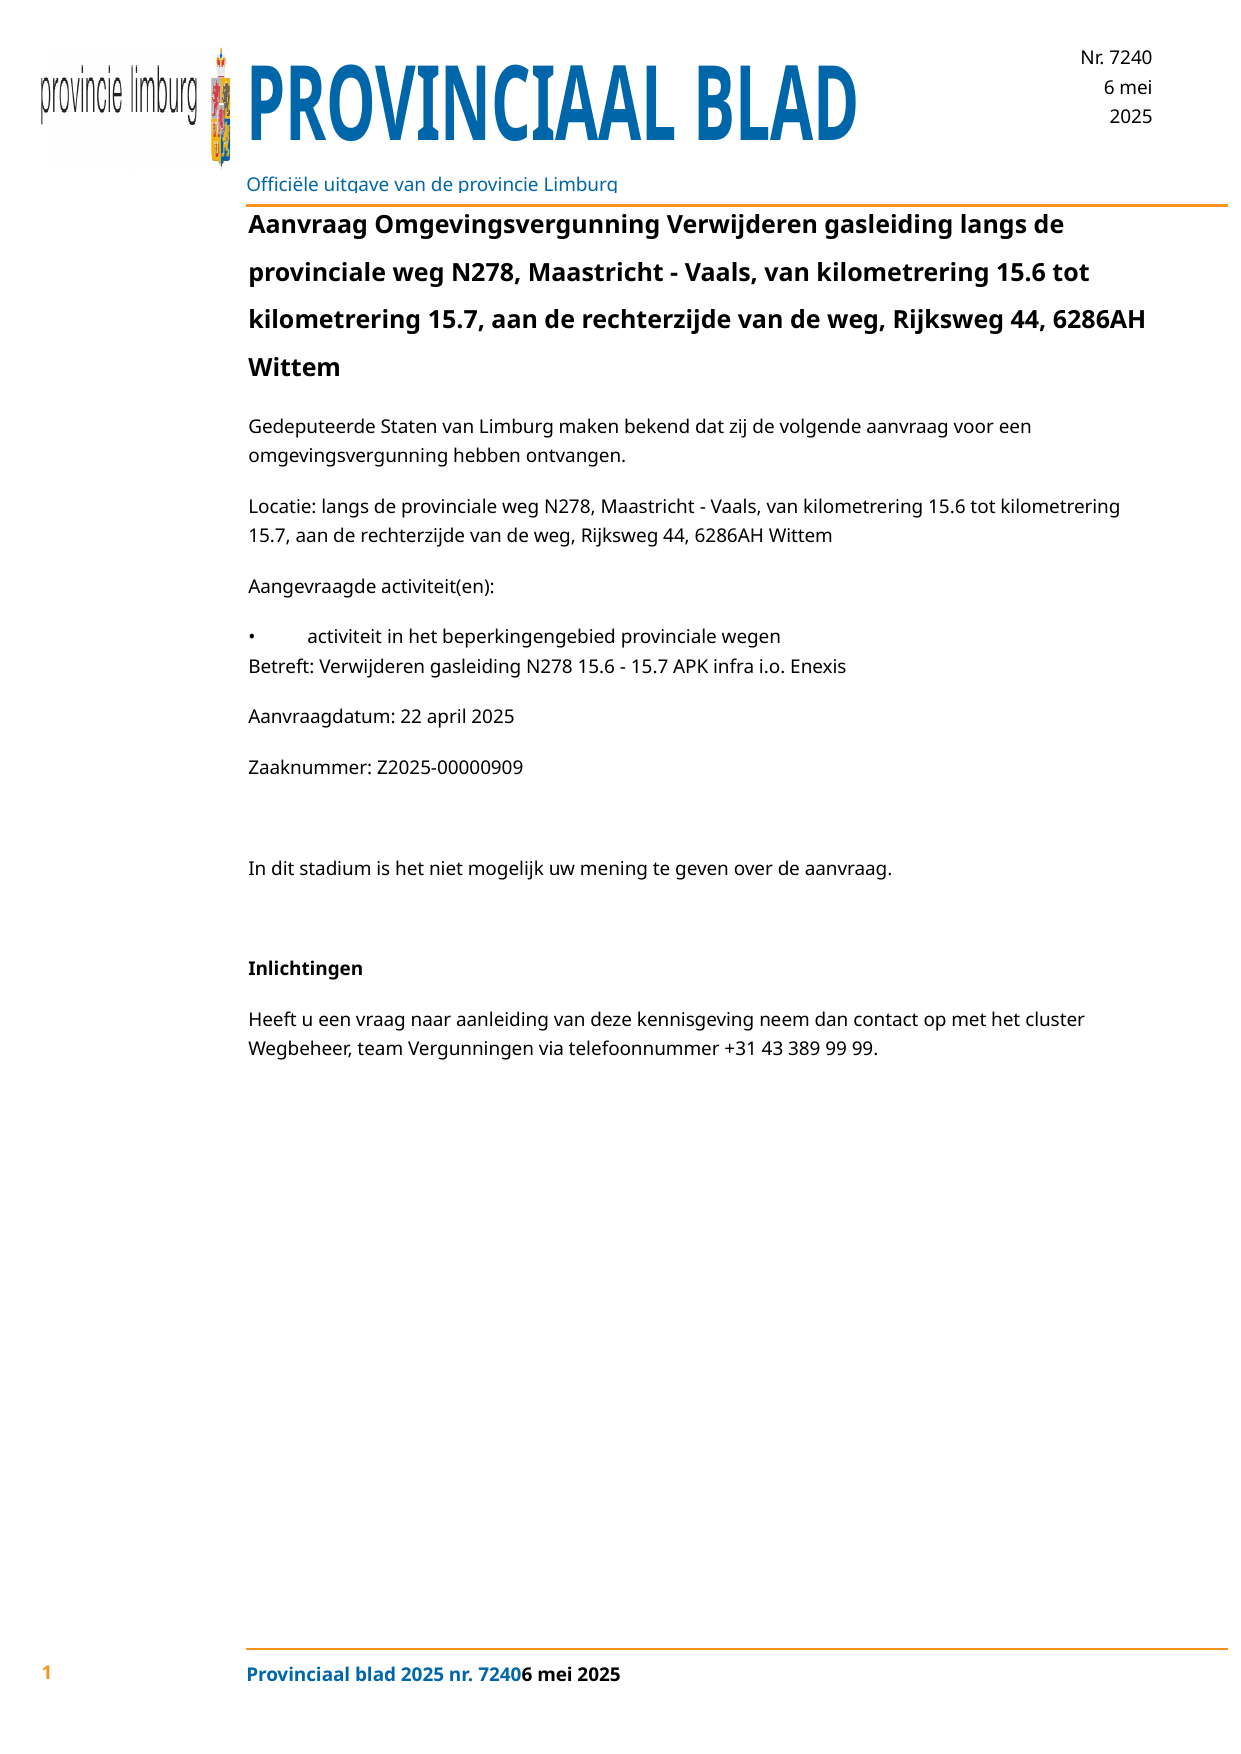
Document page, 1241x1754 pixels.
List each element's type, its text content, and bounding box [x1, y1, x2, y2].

text Aangevraagde activiteit(en): [248, 573, 1152, 599]
text Betreft: Verwijderen gasleiding N278 15.6 - 15.7 APK infra i.o. Enexis [248, 653, 1152, 679]
text Heeft u een vraag naar aanleiding van deze kennisgeving neem dan contact op met het cluster Wegbeheer, team Vergunningen via telefoonnummer +31 43 389 99 99. [248, 1006, 1152, 1061]
text Locatie: langs de provinciale weg N278, Maastricht - Vaals, van kilometrering 15.6 tot kilometrering 15.7, aan de rechterzijde van de weg, Rijksweg 44, 6286AH Wittem [248, 493, 1152, 548]
text Inlichtingen [248, 956, 1152, 981]
text Aanvraag Omgevingsvergunning Verwijderen gasleiding langs de provinciale weg N278, Maastricht - Vaals, van kilometrering 15.6 tot kilometrering 15.7, aan de rechterzijde van de weg, Rijksweg 44, 6286AH Wittem [248, 207, 1152, 384]
picture [41, 47, 231, 172]
text Aanvraagdatum: 22 april 2025 [248, 703, 1152, 729]
text Gedeputeerde Staten van Limburg maken bekend dat zij de volgende aanvraag voor een omgevingsvergunning hebben ontvangen. [248, 413, 1152, 468]
text Zaaknummer: Z2025-00000909 [248, 754, 1152, 780]
list activiteit in het beperkingengebied provinciale wegen [248, 623, 1152, 649]
text In dit stadium is het niet mogelijk uw mening te geven over de aanvraag. [248, 855, 1152, 881]
